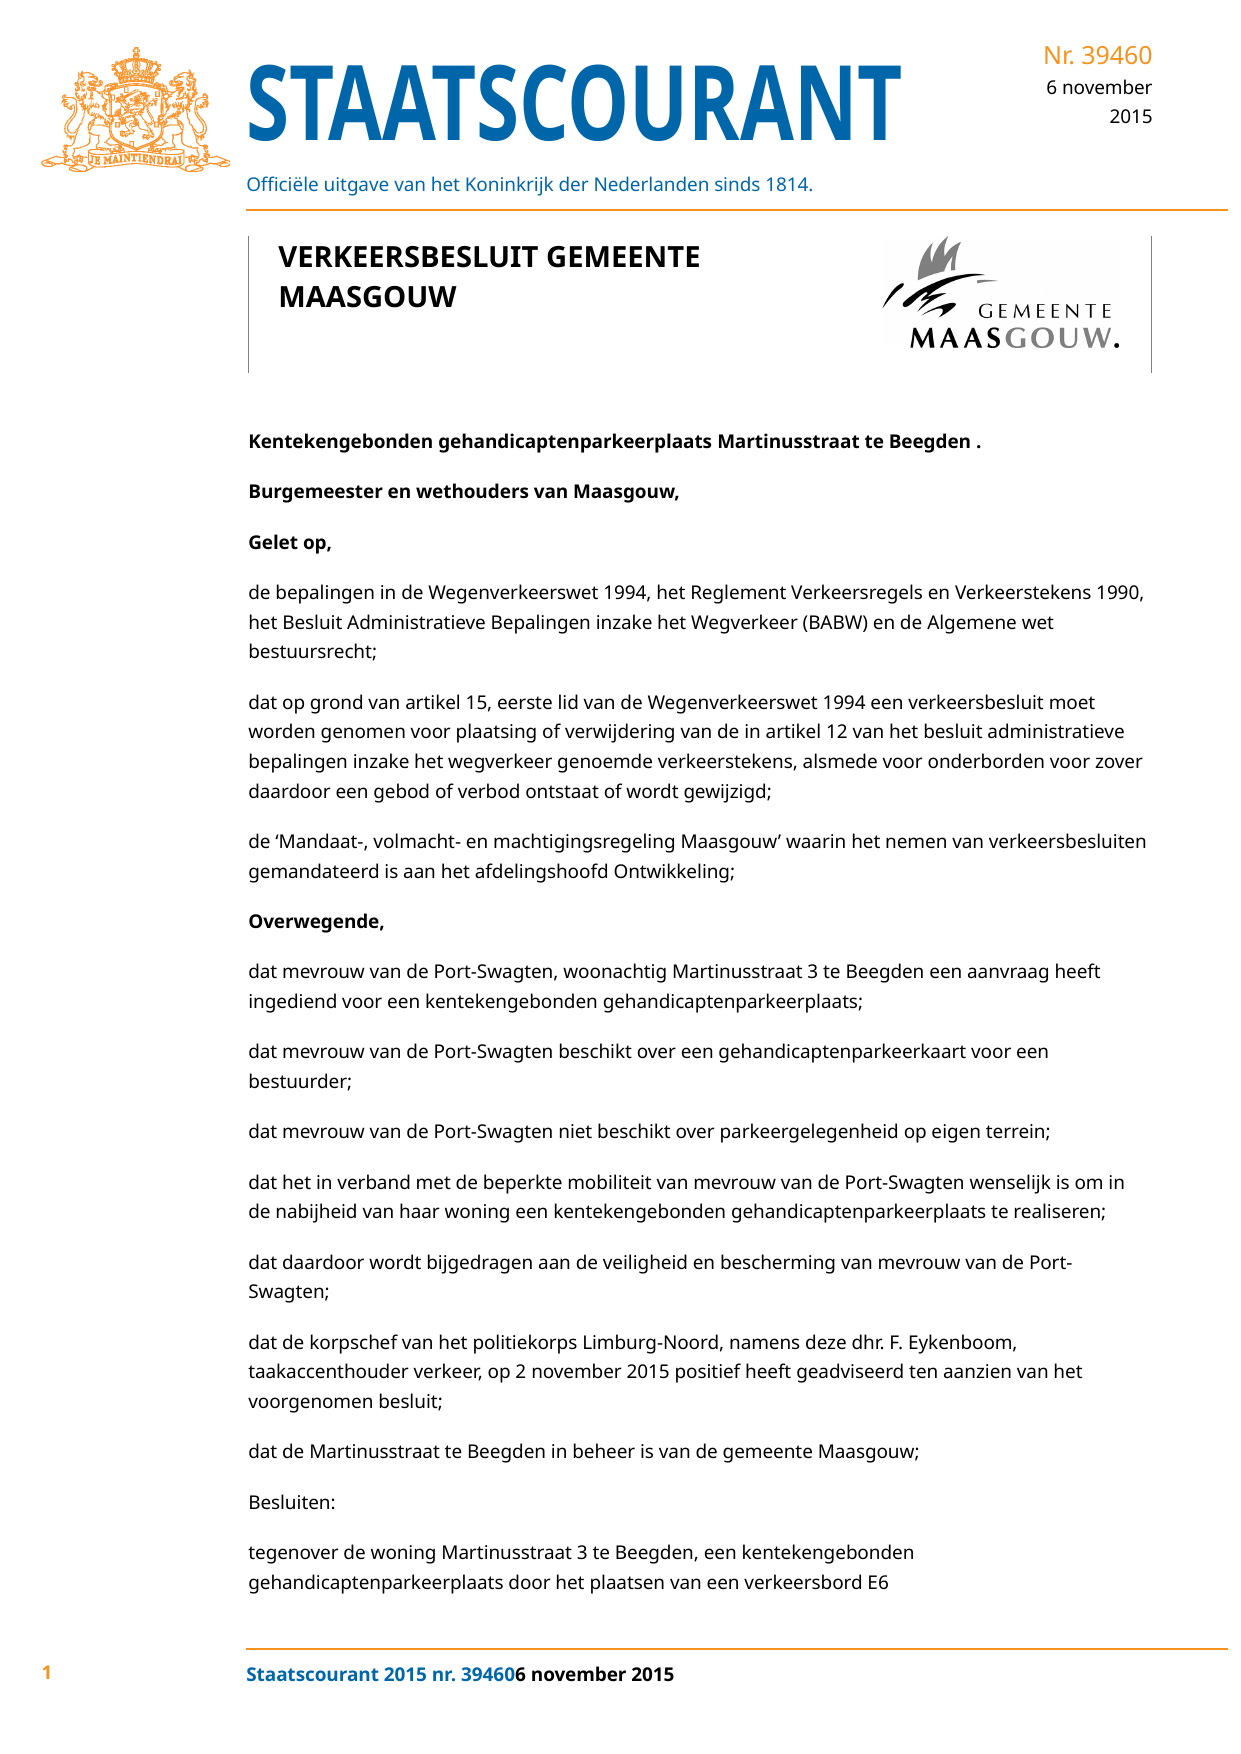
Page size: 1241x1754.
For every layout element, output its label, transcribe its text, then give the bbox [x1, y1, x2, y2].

text Overwegende, [248, 908, 1152, 934]
text de ‘Mandaat-, volmacht- en machtigingsregeling Maasgouw’ waarin het nemen van verkeersbesluiten gemandateerd is aan het afdelingshoofd Ontwikkeling; [248, 828, 1152, 883]
text dat op grond van artikel 15, eerste lid van de Wegenverkeerswet 1994 een verkeersbesluit moet worden genomen voor plaatsing of verwijdering van de in artikel 12 van het besluit administratieve bepalingen inzake het wegverkeer genoemde verkeerstekens, alsmede voor onderborden voor zover daardoor een gebod of verbod ontstaat of wordt gewijzigd; [248, 689, 1152, 803]
table_header [850, 236, 1151, 373]
picture [882, 236, 1119, 348]
text Kentekengebonden gehandicaptenparkeerplaats Martinusstraat te Beegden . [248, 428, 1152, 454]
text dat mevrouw van de Port-Swagten beschikt over een gehandicaptenparkeerkaart voor een bestuurder; [248, 1039, 1152, 1094]
picture [41, 47, 231, 172]
text dat het in verband met de beperkte mobiliteit van mevrouw van de Port-Swagten wenselijk is om in de nabijheid van haar woning een kentekengebonden gehandicaptenparkeerplaats te realiseren; [248, 1169, 1152, 1224]
table_header VERKEERSBESLUIT GEMEENTE MAASGOUW [249, 236, 850, 373]
text de bepalingen in de Wegenverkeerswet 1994, het Reglement Verkeersregels en Verkeerstekens 1990, het Besluit Administratieve Bepalingen inzake het Wegverkeer (BABW) en de Algemene wet bestuursrecht; [248, 579, 1152, 664]
text dat daardoor wordt bijgedragen aan de veiligheid en bescherming van mevrouw van de Port-Swagten; [248, 1249, 1152, 1304]
text dat de Martinusstraat te Beegden in beheer is van de gemeente Maasgouw; [248, 1439, 1152, 1464]
text Gelet op, [248, 529, 1152, 555]
text tegenover de woning Martinusstraat 3 te Beegden, een kentekengebonden gehandicaptenparkeerplaats door het plaatsen van een verkeersbord E6 [248, 1539, 1152, 1595]
text dat mevrouw van de Port-Swagten niet beschikt over parkeergelegenheid op eigen terrein; [248, 1119, 1152, 1144]
text Besluiten: [248, 1489, 1152, 1515]
text Burgemeester en wethouders van Maasgouw, [248, 479, 1152, 504]
text dat mevrouw van de Port-Swagten, woonachtig Martinusstraat 3 te Beegden een aanvraag heeft ingediend voor een kentekengebonden gehandicaptenparkeerplaats; [248, 959, 1152, 1014]
text dat de korpschef van het politiekorps Limburg-Noord, namens deze dhr. F. Eykenboom, taakaccenthouder verkeer, op 2 november 2015 positief heeft geadviseerd ten aanzien van het voorgenomen besluit; [248, 1329, 1152, 1414]
